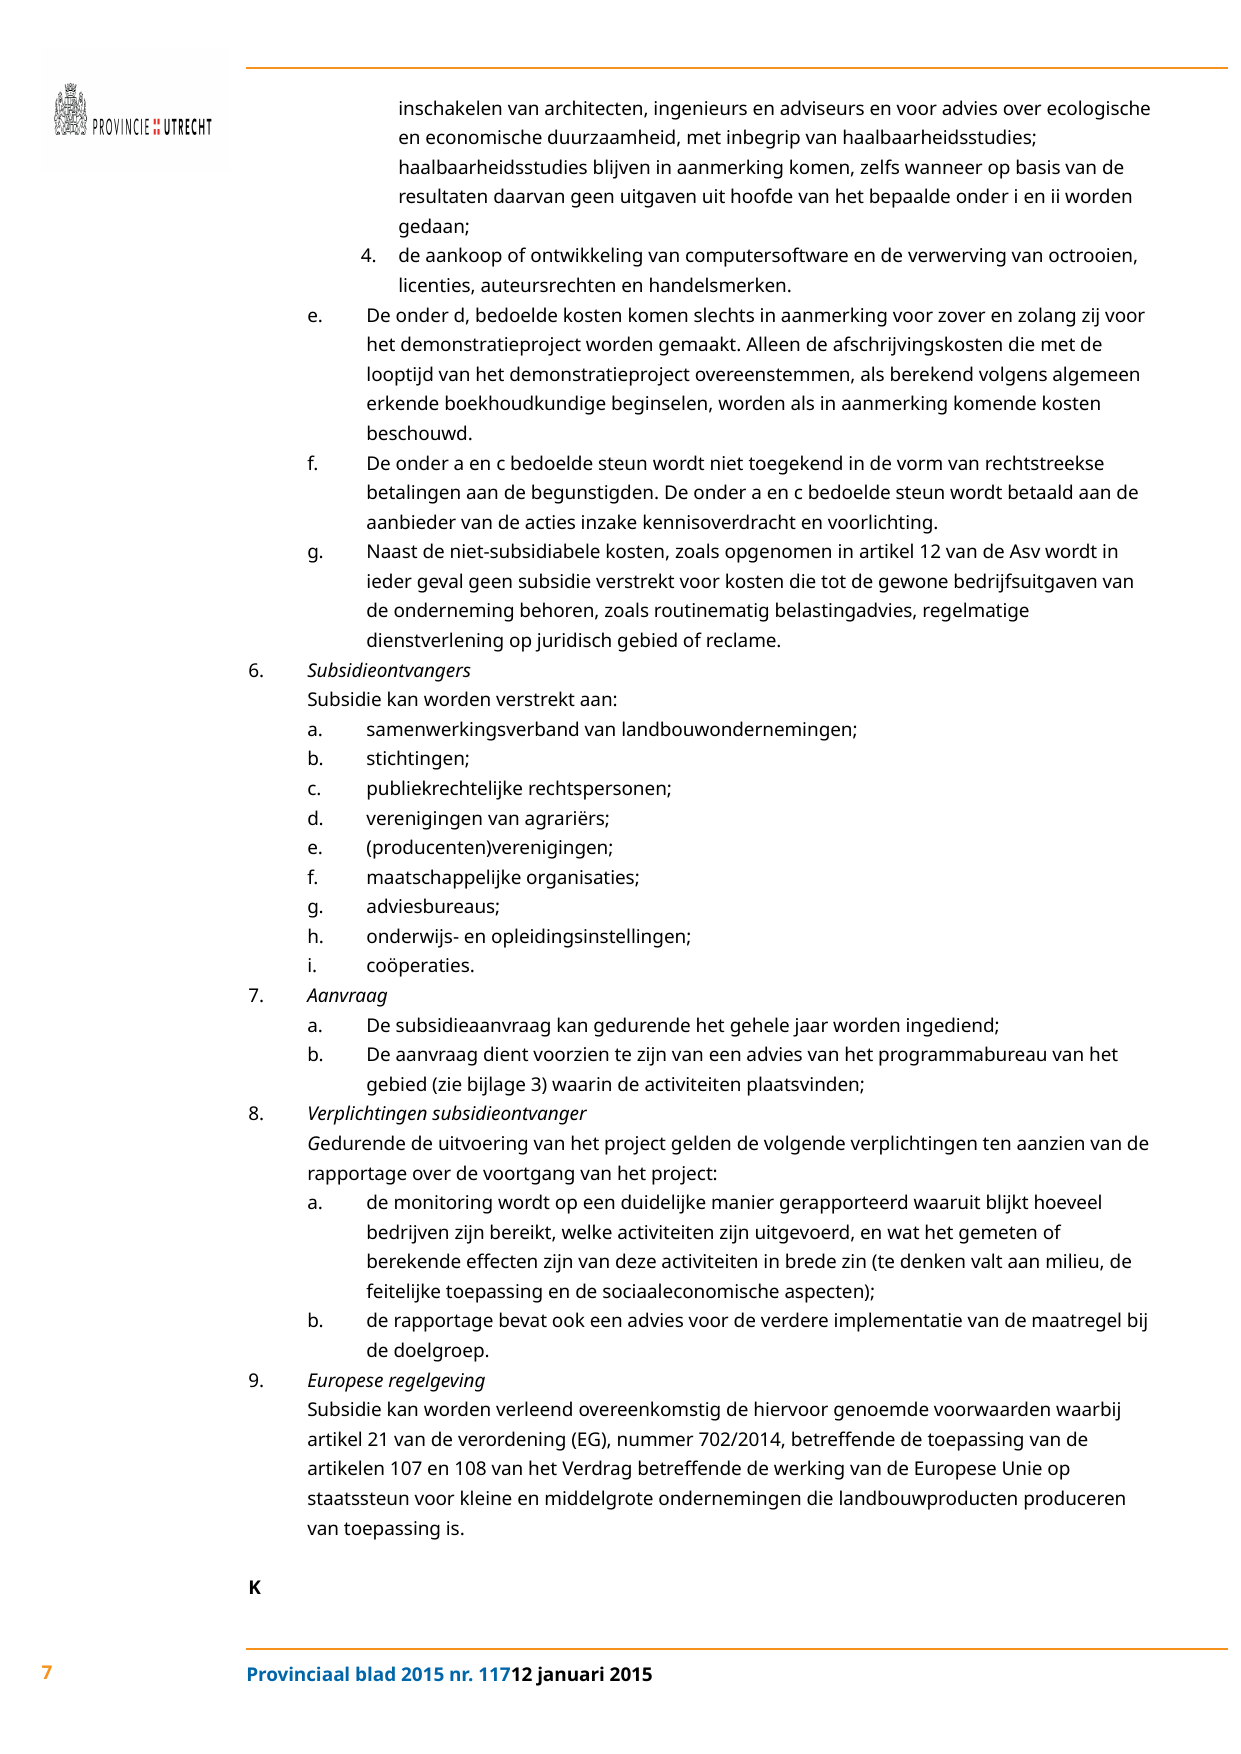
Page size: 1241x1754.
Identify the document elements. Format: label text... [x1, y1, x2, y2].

list (producenten)verenigingen; [307, 834, 1152, 860]
list onderwijs- en opleidingsinstellingen; [307, 923, 1152, 949]
list Aanvraag [248, 982, 1152, 1008]
list samenwerkingsverband van landbouwondernemingen; [307, 716, 1152, 742]
picture [41, 47, 231, 172]
list De subsidieaanvraag kan gedurende het gehele jaar worden ingediend; [307, 1012, 1152, 1038]
list Subsidie kan worden verleend overeenkomstig de hiervoor genoemde voorwaarden waarbij artikel 21 van de verordening (EG), nummer 702/2014, betreffende de toepassing van de artikelen 107 en 108 van het Verdrag betreffende de werking van de Europese Unie op staatssteun voor kleine en middelgrote ondernemingen die landbouwproducten produceren van toepassing is. [248, 1396, 1152, 1541]
list de aankoop of ontwikkeling van computersoftware en de verwerving van octrooien, licenties, auteursrechten en handelsmerken. [361, 243, 1152, 298]
list De onder a en c bedoelde steun wordt niet toegekend in de vorm van rechtstreekse betalingen aan de begunstigden. De onder a en c bedoelde steun wordt betaald aan de aanbieder van de acties inzake kennisoverdracht en voorlichting. [307, 450, 1152, 535]
text K [248, 1574, 1152, 1600]
list de rapportage bevat ook een advies voor de verdere implementatie van de maatregel bij de doelgroep. [307, 1308, 1152, 1363]
list Verplichtingen subsidieontvanger [248, 1101, 1152, 1126]
list maatschappelijke organisaties; [307, 864, 1152, 890]
list Europese regelgeving [248, 1367, 1152, 1393]
list de monitoring wordt op een duidelijke manier gerapporteerd waaruit blijkt hoeveel bedrijven zijn bereikt, welke activiteiten zijn uitgevoerd, en wat het gemeten of berekende effecten zijn van deze activiteiten in brede zin (te denken valt aan milieu, de feitelijke toepassing en de sociaaleconomische aspecten); [307, 1189, 1152, 1304]
list inschakelen van architecten, ingenieurs en adviseurs en voor advies over ecologische en economische duurzaamheid, met inbegrip van haalbaarheidsstudies; haalbaarheidsstudies blijven in aanmerking komen, zelfs wanneer op basis van de resultaten daarvan geen uitgaven uit hoofde van het bepaalde onder i en ii worden gedaan; [361, 95, 1152, 239]
list De onder d, bedoelde kosten komen slechts in aanmerking voor zover en zolang zij voor het demonstratieproject worden gemaakt. Alleen de afschrijvingskosten die met de looptijd van het demonstratieproject overeenstemmen, als berekend volgens algemeen erkende boekhoudkundige beginselen, worden als in aanmerking komende kosten beschouwd. [307, 302, 1152, 446]
list Gedurende de uitvoering van het project gelden de volgende verplichtingen ten aanzien van de rapportage over de voortgang van het project: [248, 1130, 1152, 1186]
list Subsidieontvangers [248, 657, 1152, 683]
list verenigingen van agrariërs; [307, 805, 1152, 831]
list stichtingen; [307, 746, 1152, 771]
list coöperaties. [307, 953, 1152, 978]
list Naast de niet-subsidiabele kosten, zoals opgenomen in artikel 12 van de Asv wordt in ieder geval geen subsidie verstrekt voor kosten die tot de gewone bedrijfsuitgaven van de onderneming behoren, zoals routinematig belastingadvies, regelmatige dienstverlening op juridisch gebied of reclame. [307, 538, 1152, 653]
list publiekrechtelijke rechtspersonen; [307, 775, 1152, 801]
list De aanvraag dient voorzien te zijn van een advies van het programmabureau van het gebied (zie bijlage 3) waarin de activiteiten plaatsvinden; [307, 1041, 1152, 1097]
list Subsidie kan worden verstrekt aan: [248, 686, 1152, 712]
list adviesbureaus; [307, 893, 1152, 919]
